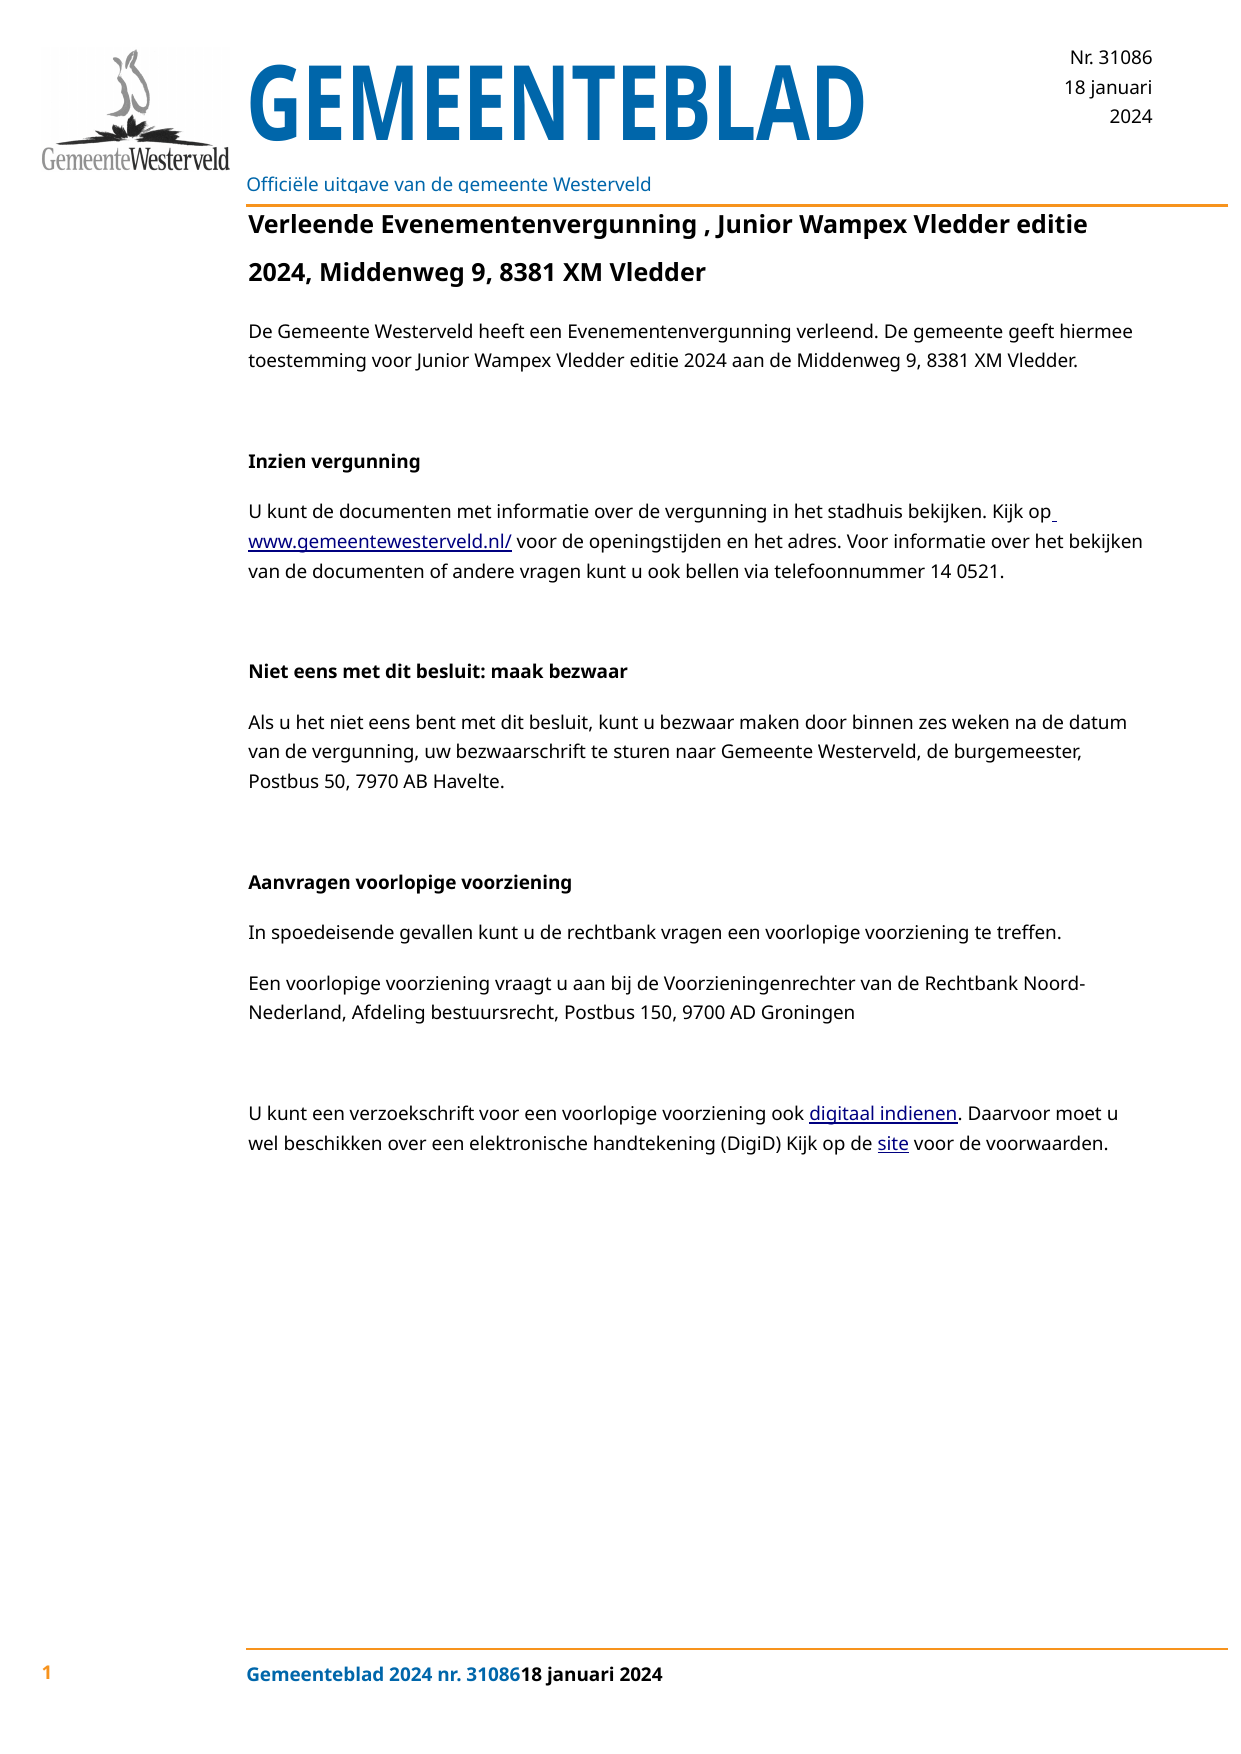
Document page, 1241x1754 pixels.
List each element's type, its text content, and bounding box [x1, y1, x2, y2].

text In spoedeisende gevallen kunt u de rechtbank vragen een voorlopige voorziening te treffen. [248, 919, 1152, 945]
text U kunt een verzoekschrift voor een voorlopige voorziening ook digitaal indienen. Daarvoor moet u wel beschikken over een elektronische handtekening (DigiD) Kijk op de site voor de voorwaarden. [248, 1100, 1152, 1156]
text Verleende Evenementenvergunning , Junior Wampex Vledder editie 2024, Middenweg 9, 8381 XM Vledder [248, 207, 1152, 288]
text U kunt de documenten met informatie over de vergunning in het stadhuis bekijken. Kijk op www.gemeentewesterveld.nl/ voor de openingstijden en het adres. Voor informatie over het bekijken van de documenten of andere vragen kunt u ook bellen via telefoonnummer 14 0521. [248, 499, 1152, 584]
text Aanvragen voorlopige voorziening [248, 869, 1152, 895]
text Als u het niet eens bent met dit besluit, kunt u bezwaar maken door binnen zes weken na de datum van de vergunning, uw bezwaarschrift te sturen naar Gemeente Westerveld, de burgemeester, Postbus 50, 7970 AB Havelte. [248, 709, 1152, 794]
text Inzien vergunning [248, 448, 1152, 474]
text Een voorlopige voorziening vraagt u aan bij de Voorzieningenrechter van de Rechtbank Noord-Nederland, Afdeling bestuursrecht, Postbus 150, 9700 AD Groningen [248, 970, 1152, 1025]
text Niet eens met dit besluit: maak bezwaar [248, 659, 1152, 684]
text De Gemeente Westerveld heeft een Evenementenvergunning verleend. De gemeente geeft hiermee toestemming voor Junior Wampex Vledder editie 2024 aan de Middenweg 9, 8381 XM Vledder. [248, 318, 1152, 373]
picture [41, 47, 231, 172]
